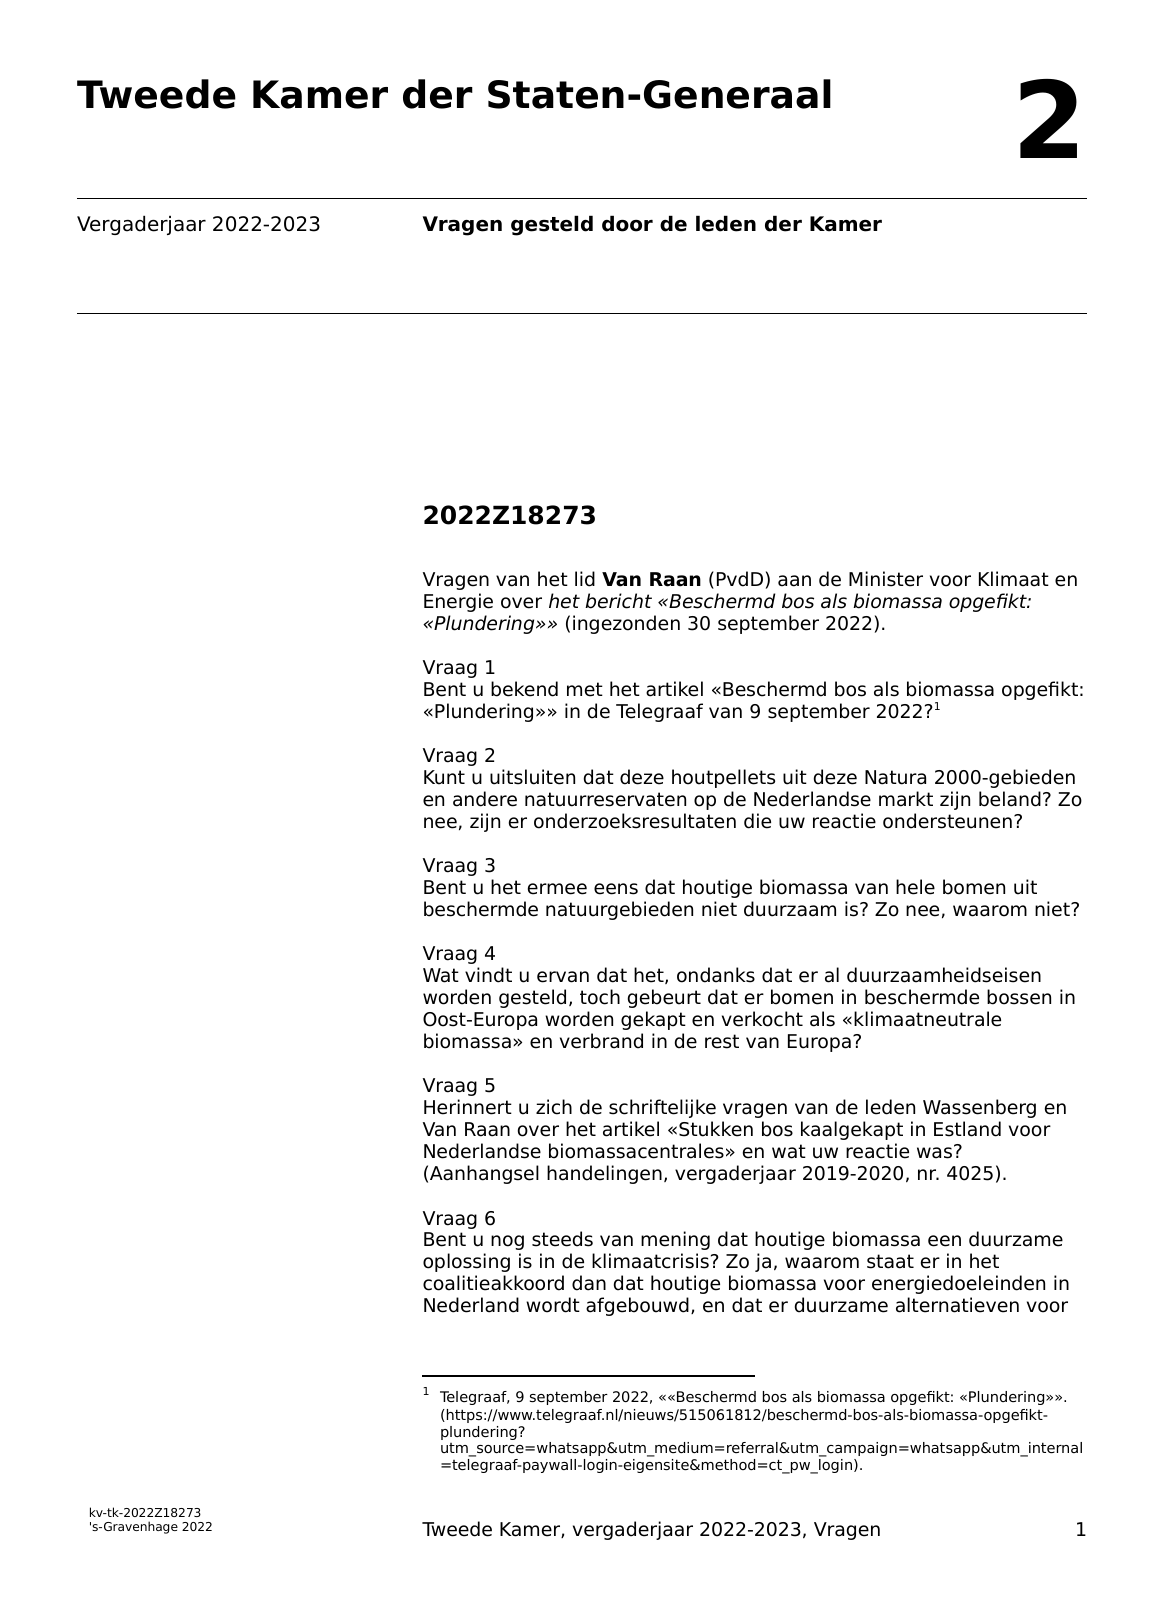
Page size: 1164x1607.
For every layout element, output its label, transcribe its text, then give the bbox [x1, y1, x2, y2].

text Bent u nog steeds van mening dat houtige biomassa een duurzame oplossing is in de klimaatcrisis? Zo ja, waarom staat er in het coalitieakkoord dan dat houtige biomassa voor energiedoeleinden in Nederland wordt afgebouwd, en dat er duurzame alternatieven voor [422, 1229, 1087, 1317]
text Vraag 1 [422, 657, 1087, 679]
text Bent u het ermee eens dat houtige biomassa van hele bomen uit beschermde natuurgebieden niet duurzaam is? Zo nee, waarom niet? [422, 877, 1087, 921]
text Herinnert u zich de schriftelijke vragen van de leden Wassenberg en Van Raan over het artikel «Stukken bos kaalgekapt in Estland voor Nederlandse biomassacentrales» en wat uw reactie was? (Aanhangsel handelingen, vergaderjaar 2019-2020, nr. 4025). [422, 1097, 1087, 1185]
text Kunt u uitsluiten dat deze houtpellets uit deze Natura 2000-gebieden en andere natuurreservaten op de Nederlandse markt zijn beland? Zo nee, zijn er onderzoeksresultaten die uw reactie ondersteunen? [422, 767, 1087, 833]
text 2022Z18273 [422, 501, 1087, 531]
table_cell Vergaderjaar 2022-2023 [77, 199, 422, 313]
table_header Tweede Kamer der Staten-Generaal [77, 59, 886, 198]
text Bent u bekend met het artikel «Beschermd bos als biomassa opgefikt: «Plundering»» in de Telegraaf van 9 september 2022? [422, 679, 1087, 723]
text Vraag 3 [422, 855, 1087, 877]
table_cell Vragen gesteld door de leden der Kamer [422, 199, 1087, 313]
text Vraag 2 [422, 745, 1087, 767]
text Wat vindt u ervan dat het, ondanks dat er al duurzaamheidseisen worden gesteld, toch gebeurt dat er bomen in beschermde bossen in Oost-Europa worden gekapt en verkocht als «klimaatneutrale biomassa» en verbrand in de rest van Europa? [422, 965, 1087, 1053]
text Telegraaf, 9 september 2022, ««Beschermd bos als biomassa opgefikt: «Plundering»». (https://www.telegraaf.nl/nieuws/515061812/beschermd-bos-als-biomassa-opgefikt-plundering?utm_source=whatsapp&utm_medium=referral&utm_campaign=whatsapp&utm_internal=telegraaf-paywall-login-eigensite&method=ct_pw_login). [422, 1385, 1087, 1474]
text Vraag 5 [422, 1075, 1087, 1097]
text Vraag 6 [422, 1207, 1087, 1229]
text 's-Gravenhage 2022 [88, 1520, 323, 1534]
table_header 2 [886, 59, 1087, 198]
text kv-tk-2022Z18273 [88, 1506, 323, 1520]
text Vragen van het lid Van Raan (PvdD) aan de Minister voor Klimaat en Energie over het bericht «Beschermd bos als biomassa opgefikt: «Plundering»» (ingezonden 30 september 2022). [422, 569, 1087, 635]
text Vraag 4 [422, 943, 1087, 965]
